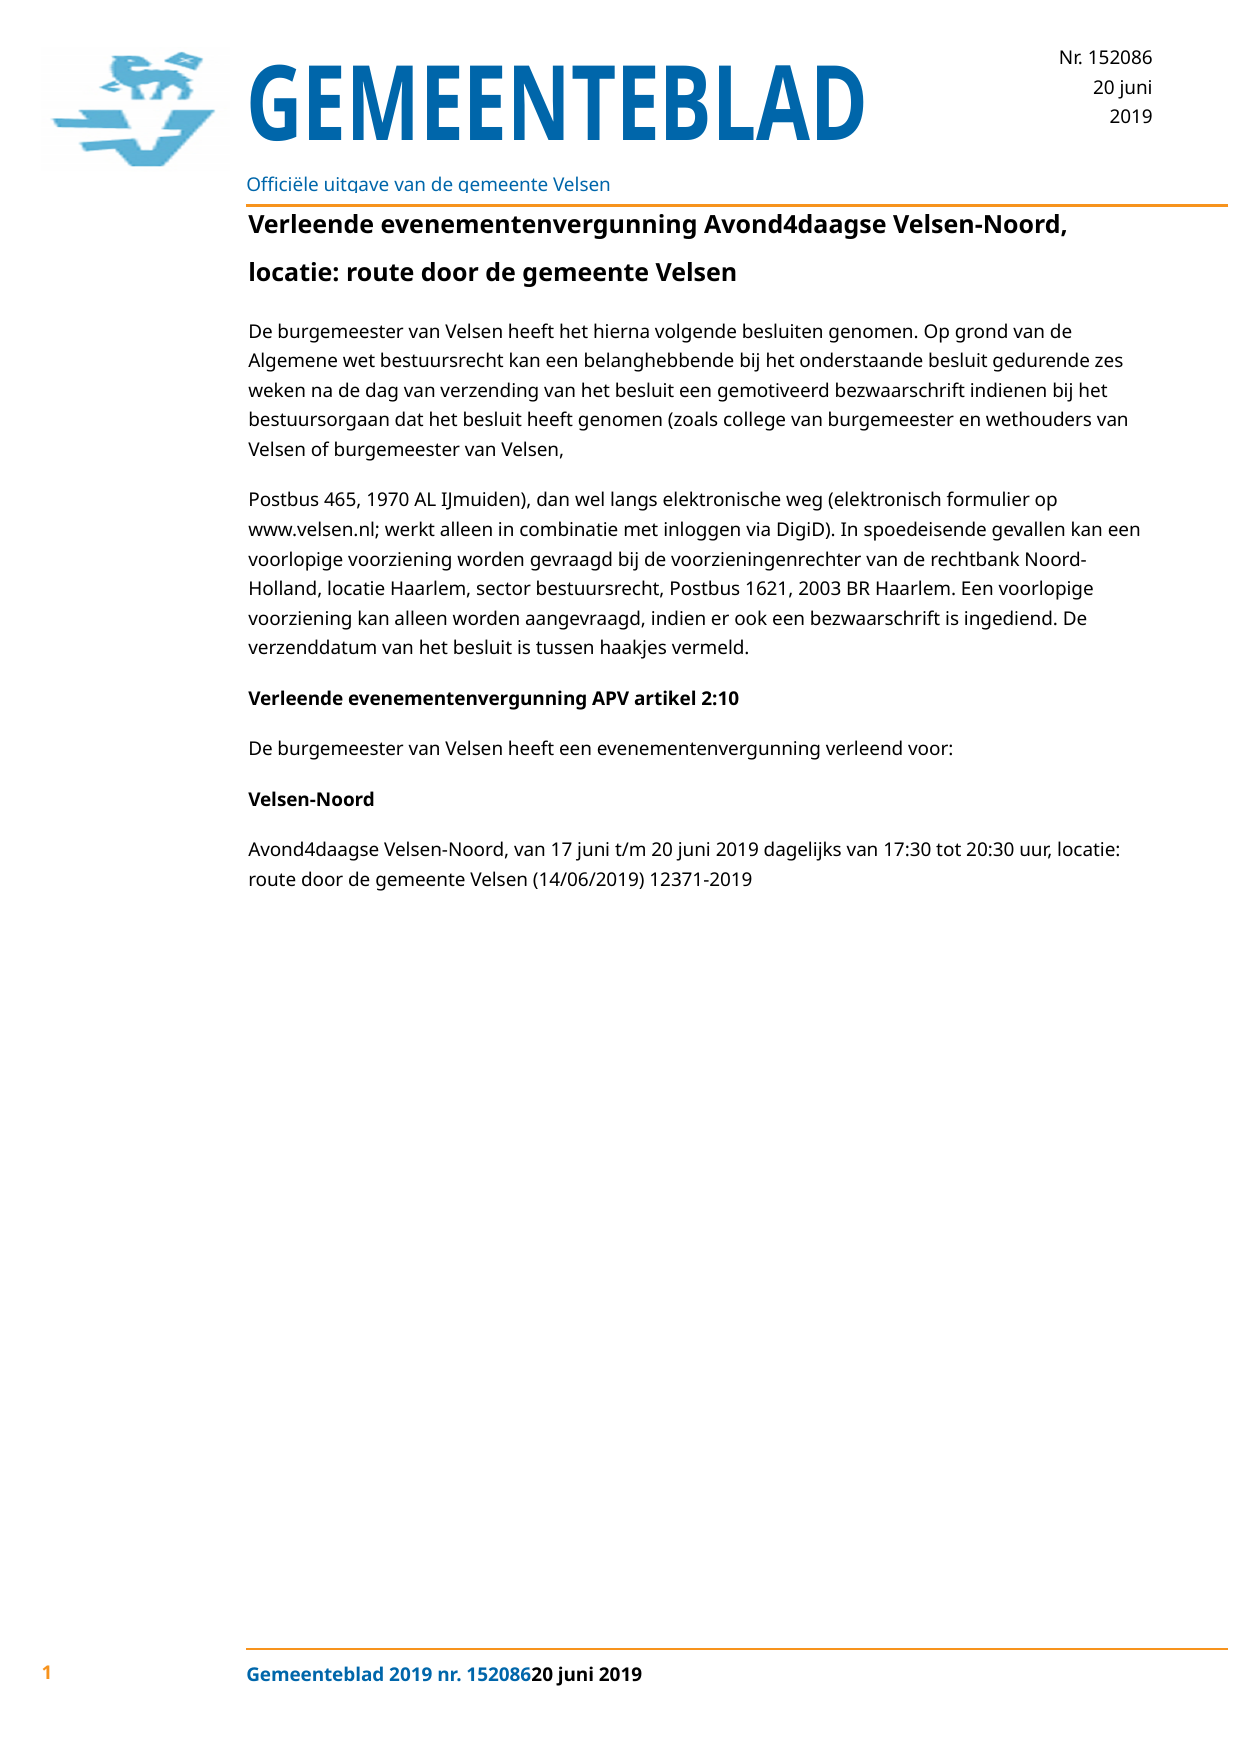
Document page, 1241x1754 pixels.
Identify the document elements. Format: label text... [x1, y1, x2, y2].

text Verleende evenementenvergunning APV artikel 2:10 [248, 685, 1152, 711]
text Avond4daagse Velsen-Noord, van 17 juni t/m 20 juni 2019 dagelijks van 17:30 tot 20:30 uur, locatie: route door de gemeente Velsen (14/06/2019) 12371-2019 [248, 836, 1152, 892]
text De burgemeester van Velsen heeft een evenementenvergunning verleend voor: [248, 735, 1152, 761]
text Postbus 465, 1970 AL IJmuiden), dan wel langs elektronische weg (elektronisch formulier op www.velsen.nl; werkt alleen in combinatie met inloggen via DigiD). In spoedeisende gevallen kan een voorlopige voorziening worden gevraagd bij de voorzieningenrechter van de rechtbank Noord-Holland, locatie Haarlem, sector bestuursrecht, Postbus 1621, 2003 BR Haarlem. Een voorlopige voorziening kan alleen worden aangevraagd, indien er ook een bezwaarschrift is ingediend. De verzenddatum van het besluit is tussen haakjes vermeld. [248, 487, 1152, 660]
text Verleende evenementenvergunning Avond4daagse Velsen-Noord, locatie: route door de gemeente Velsen [248, 207, 1152, 288]
text Velsen-Noord [248, 786, 1152, 812]
text De burgemeester van Velsen heeft het hierna volgende besluiten genomen. Op grond van de Algemene wet bestuursrecht kan een belanghebbende bij het onderstaande besluit gedurende zes weken na de dag van verzending van het besluit een gemotiveerd bezwaarschrift indienen bij het bestuursorgaan dat het besluit heeft genomen (zoals college van burgemeester en wethouders van Velsen of burgemeester van Velsen, [248, 318, 1152, 462]
picture [41, 47, 231, 172]
